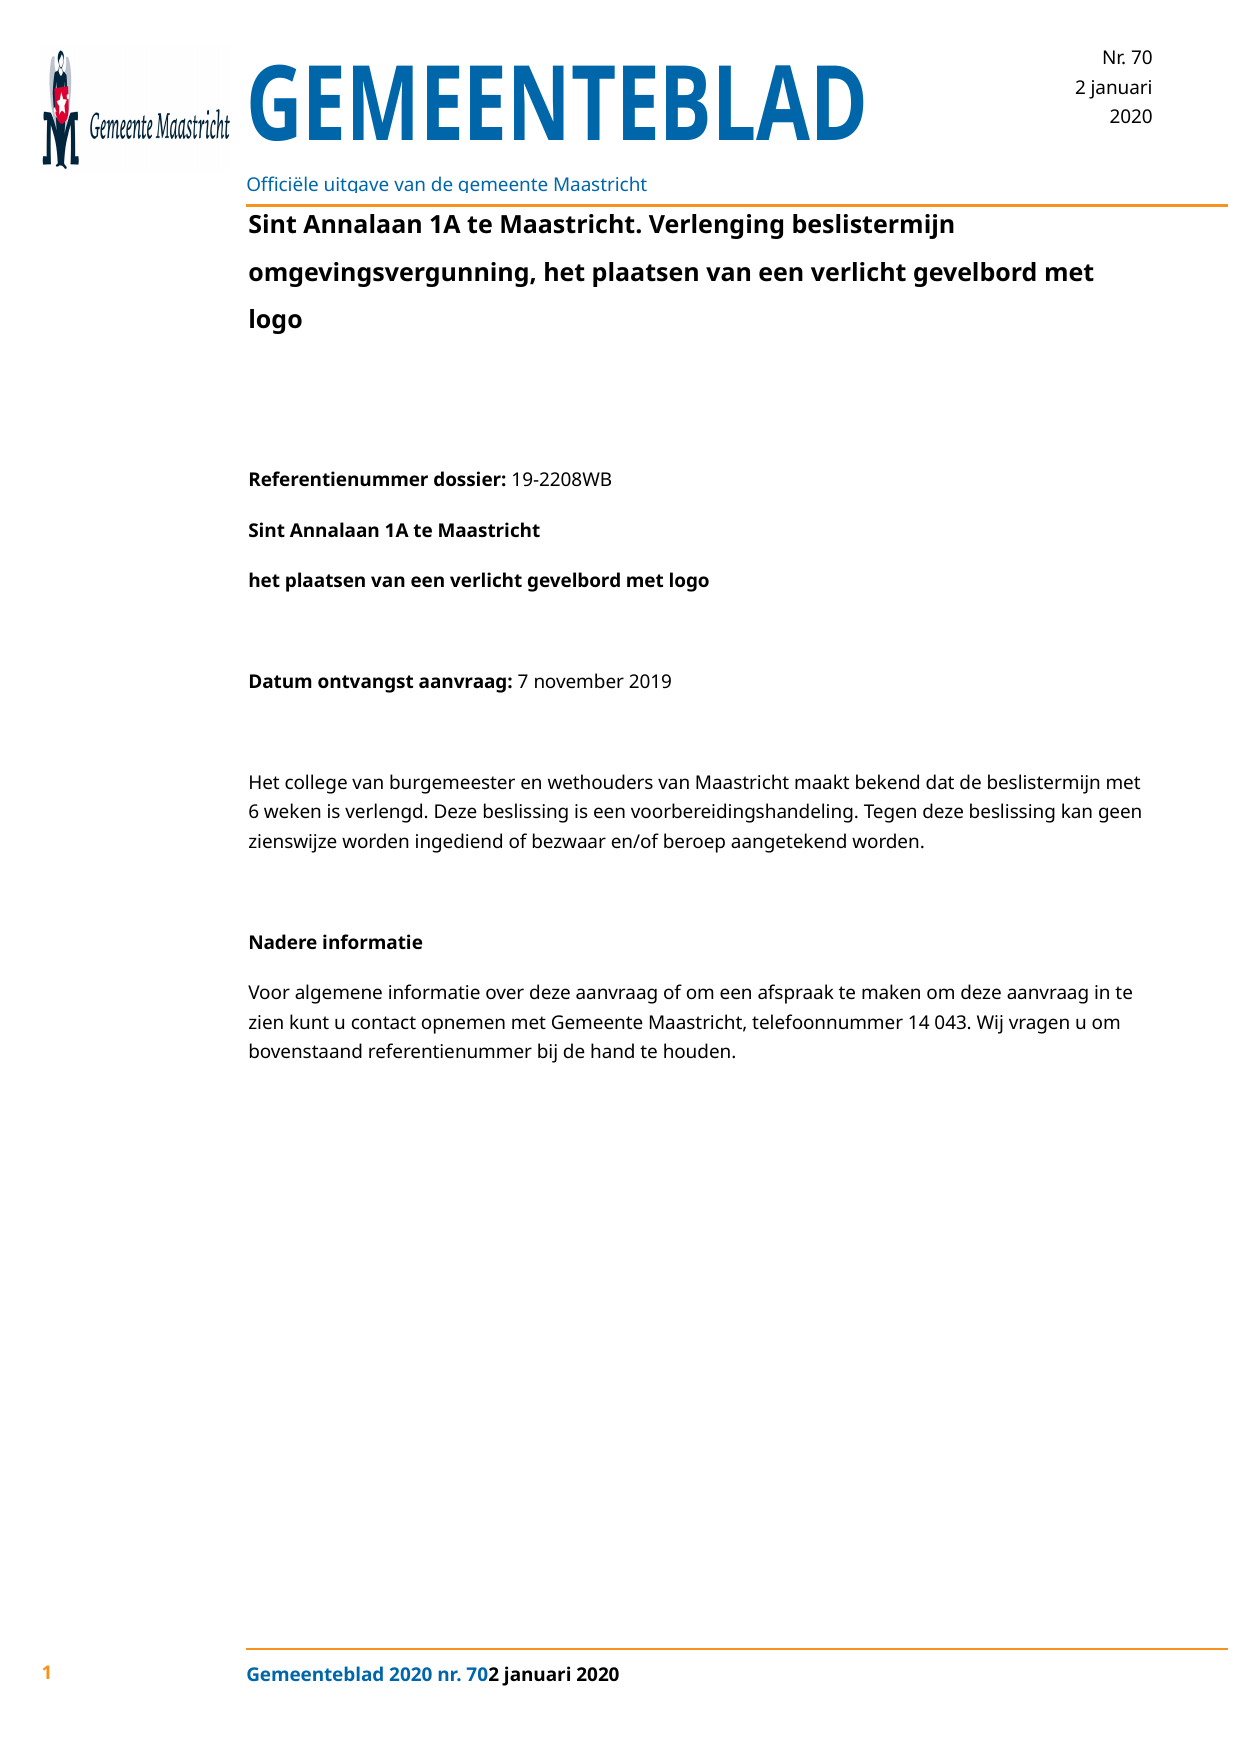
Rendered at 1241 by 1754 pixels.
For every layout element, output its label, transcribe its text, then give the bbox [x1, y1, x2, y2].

text Datum ontvangst aanvraag: 7 november 2019 [248, 668, 1152, 694]
text het plaatsen van een verlicht gevelbord met logo [248, 567, 1152, 593]
text Sint Annalaan 1A te Maastricht. Verlenging beslistermijn omgevingsvergunning, het plaatsen van een verlicht gevelbord met logo [248, 207, 1152, 336]
text Voor algemene informatie over deze aanvraag of om een afspraak te maken om deze aanvraag in te zien kunt u contact opnemen met Gemeente Maastricht, telefoonnummer 14 043. Wij vragen u om bovenstaand referentienummer bij de hand te houden. [248, 979, 1152, 1064]
picture [41, 47, 231, 172]
text Het college van burgemeester en wethouders van Maastricht maakt bekend dat de beslistermijn met 6 weken is verlengd. Deze beslissing is een voorbereidingshandeling. Tegen deze beslissing kan geen zienswijze worden ingediend of bezwaar en/of beroep aangetekend worden. [248, 769, 1152, 854]
text Nadere informatie [248, 929, 1152, 954]
text Referentienummer dossier: 19-2208WB [248, 466, 1152, 492]
text Sint Annalaan 1A te Maastricht [248, 517, 1152, 542]
